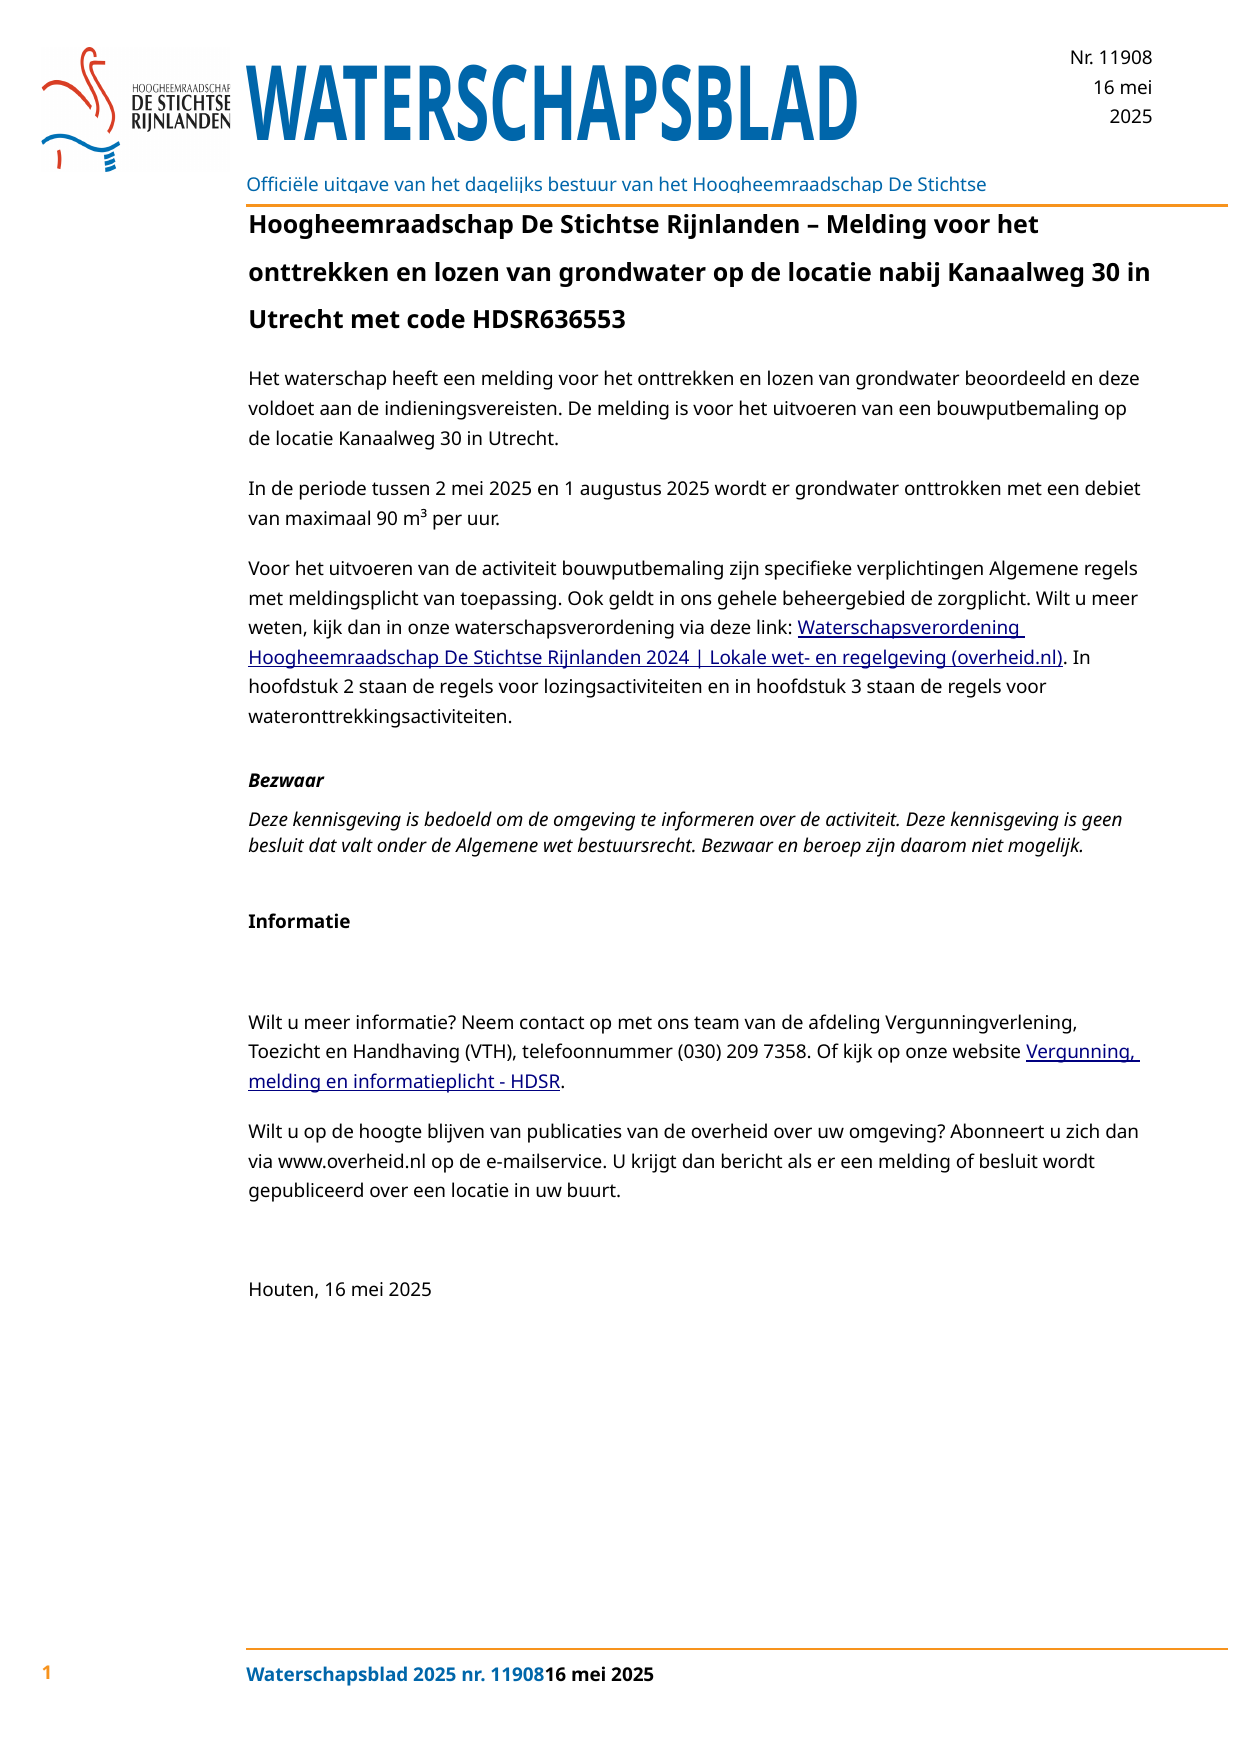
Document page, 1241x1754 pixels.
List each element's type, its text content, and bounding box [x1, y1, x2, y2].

text Wilt u op de hoogte blijven van publicaties van de overheid over uw omgeving? Abonneert u zich dan via www.overheid.nl op de e-mailservice. U krijgt dan bericht als er een melding of besluit wordt gepubliceerd over een locatie in uw buurt. [248, 1118, 1152, 1203]
text Houten, 16 mei 2025 [248, 1276, 1152, 1302]
text Wilt u meer informatie? Neem contact op met ons team van de afdeling Vergunningverlening, Toezicht en Handhaving (VTH), telefoonnummer (030) 209 7358. Of kijk op onze website Vergunning, melding en informatieplicht - HDSR. [248, 1009, 1152, 1094]
text Het waterschap heeft een melding voor het onttrekken en lozen van grondwater beoordeeld en deze voldoet aan de indieningsvereisten. De melding is voor het uitvoeren van een bouwputbemaling op de locatie Kanaalweg 30 in Utrecht. [248, 366, 1152, 450]
text Bezwaar [248, 767, 1152, 793]
text Informatie [248, 908, 1152, 934]
text In de periode tussen 2 mei 2025 en 1 augustus 2025 wordt er grondwater onttrokken met een debiet van maximaal 90 m³ per uur. [248, 475, 1152, 530]
text Voor het uitvoeren van de activiteit bouwputbemaling zijn specifieke verplichtingen Algemene regels met meldingsplicht van toepassing. Ook geldt in ons gehele beheergebied de zorgplicht. Wilt u meer weten, kijk dan in onze waterschapsverordening via deze link: Waterschapsverordening Hoogheemraadschap De Stichtse Rijnlanden 2024 | Lokale wet- en regelgeving (overheid.nl). In hoofdstuk 2 staan de regels voor lozingsactiviteiten en in hoofdstuk 3 staan de regels voor wateronttrekkingsactiviteiten. [248, 555, 1152, 729]
picture [41, 47, 231, 172]
text Deze kennisgeving is bedoeld om de omgeving te informeren over de activiteit. Deze kennisgeving is geen besluit dat valt onder de Algemene wet bestuursrecht. Bezwaar en beroep zijn daarom niet mogelijk. [248, 806, 1152, 858]
text Hoogheemraadschap De Stichtse Rijnlanden – Melding voor het onttrekken en lozen van grondwater op de locatie nabij Kanaalweg 30 in Utrecht met code HDSR636553 [248, 207, 1152, 336]
